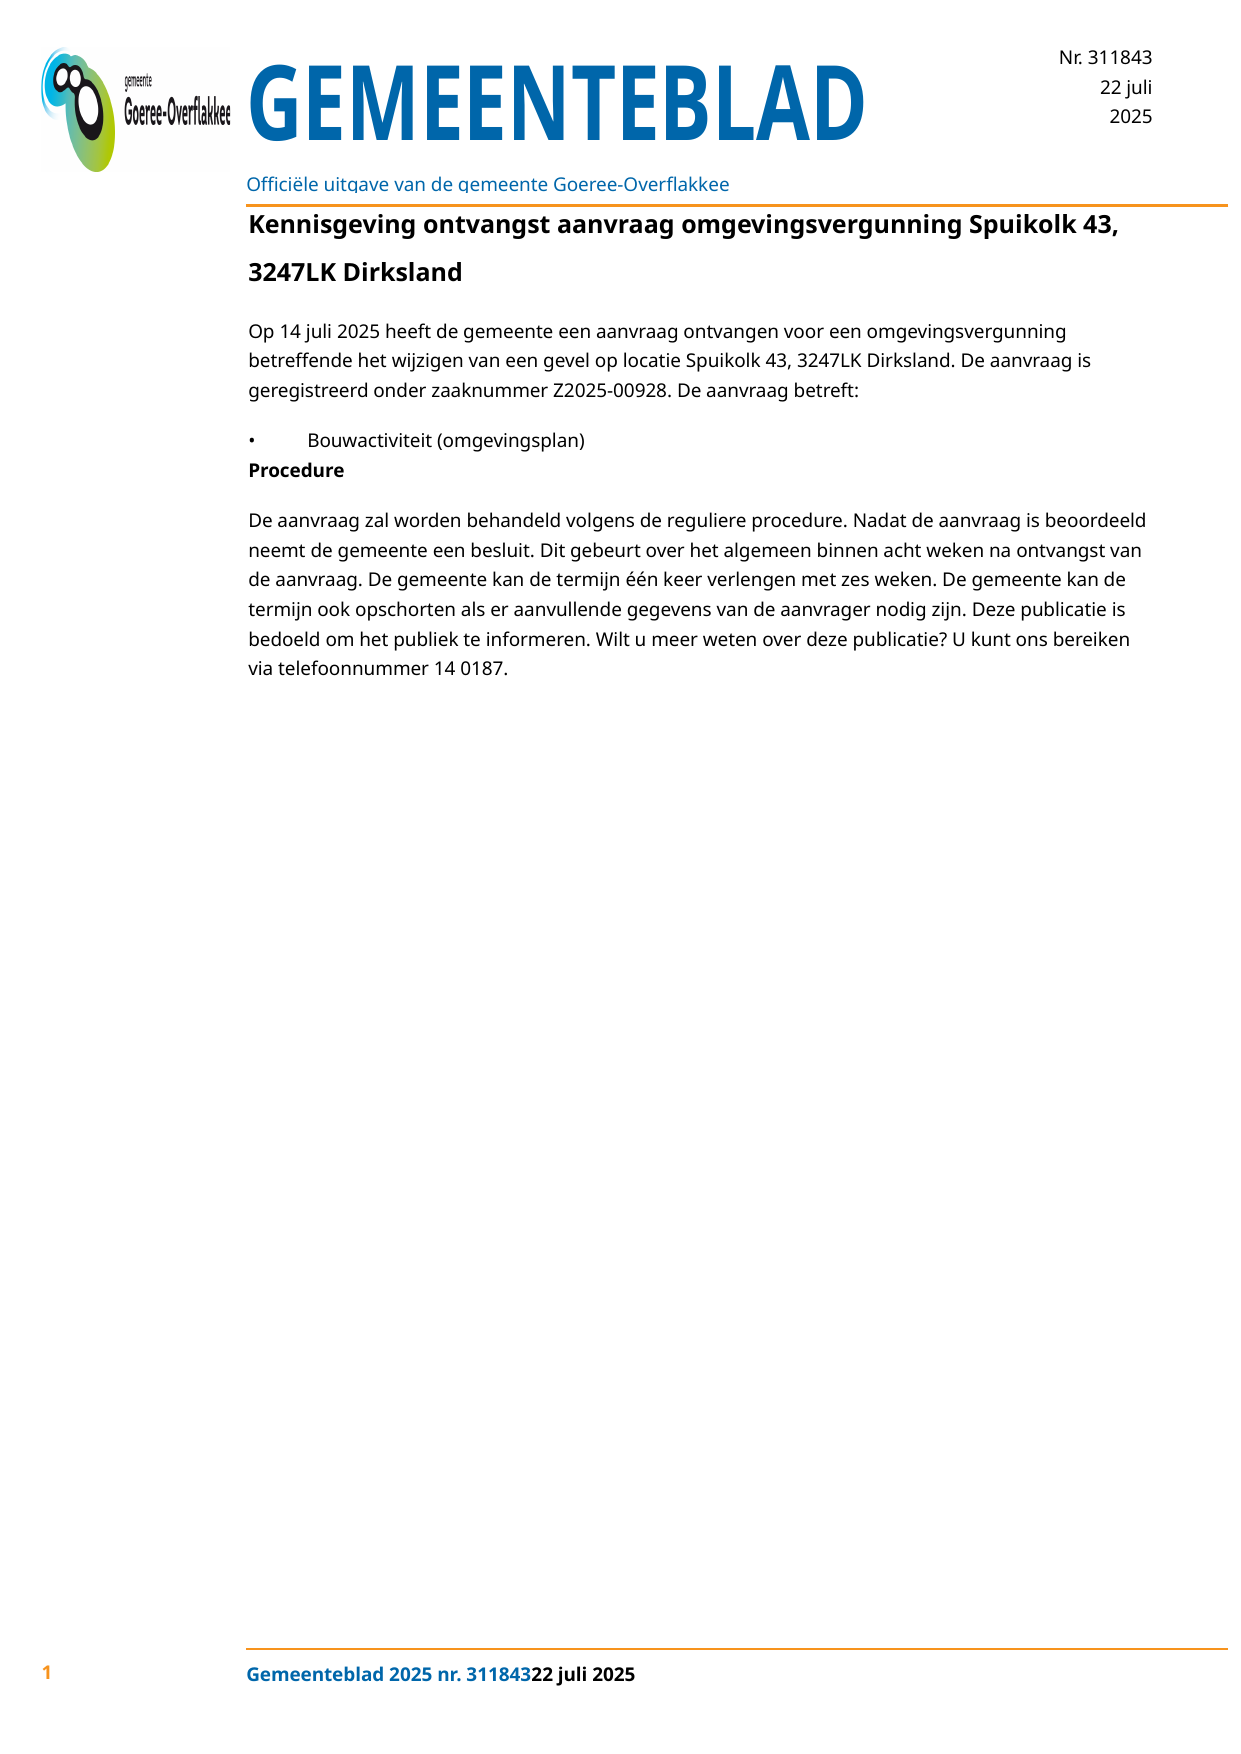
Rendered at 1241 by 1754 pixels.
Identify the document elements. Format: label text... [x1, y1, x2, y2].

picture [41, 47, 231, 172]
list Bouwactiviteit (omgevingsplan) [248, 427, 1152, 453]
text De aanvraag zal worden behandeld volgens de reguliere procedure. Nadat de aanvraag is beoordeeld neemt de gemeente een besluit. Dit gebeurt over het algemeen binnen acht weken na ontvangst van de aanvraag. De gemeente kan de termijn één keer verlengen met zes weken. De gemeente kan de termijn ook opschorten als er aanvullende gegevens van de aanvrager nodig zijn. Deze publicatie is bedoeld om het publiek te informeren. Wilt u meer weten over deze publicatie? U kunt ons bereiken via telefoonnummer 14 0187. [248, 507, 1152, 681]
text Procedure [248, 457, 1152, 483]
text Op 14 juli 2025 heeft de gemeente een aanvraag ontvangen voor een omgevingsvergunning betreffende het wijzigen van een gevel op locatie Spuikolk 43, 3247LK Dirksland. De aanvraag is geregistreerd onder zaaknummer Z2025-00928. De aanvraag betreft: [248, 318, 1152, 403]
text Kennisgeving ontvangst aanvraag omgevingsvergunning Spuikolk 43, 3247LK Dirksland [248, 207, 1152, 288]
